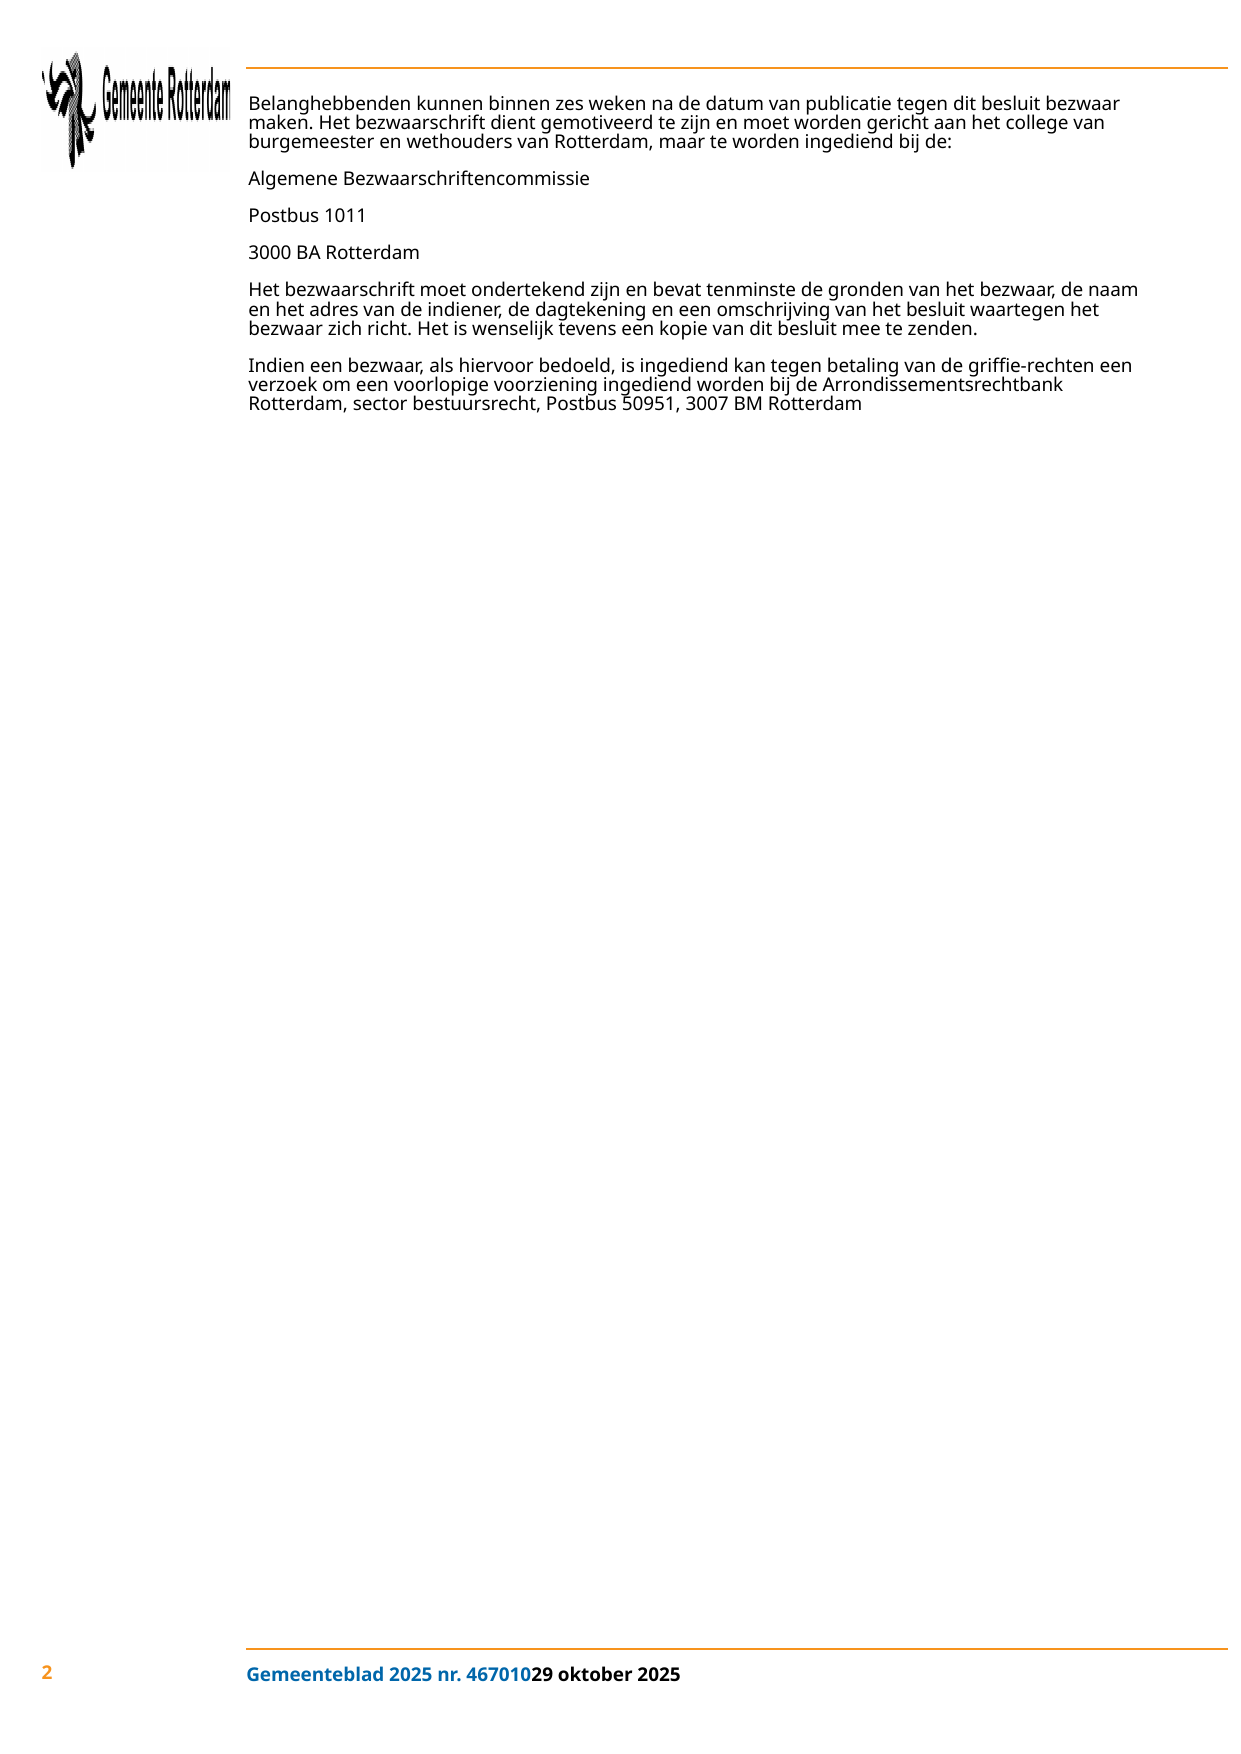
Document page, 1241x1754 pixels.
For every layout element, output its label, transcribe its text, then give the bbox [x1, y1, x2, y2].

text Algemene Bezwaarschriftencommissie [248, 170, 1152, 189]
text Belanghebbenden kunnen binnen zes weken na de datum van publicatie tegen dit besluit bezwaar maken. Het bezwaarschrift dient gemotiveerd te zijn en moet worden gericht aan het college van burgemeester en wethouders van Rotterdam, maar te worden ingediend bij de: [248, 95, 1152, 153]
text Het bezwaarschrift moet ondertekend zijn en bevat tenminste de gronden van het bezwaar, de naam en het adres van de indiener, de dagtekening en een omschrijving van het besluit waartegen het bezwaar zich richt. Het is wenselijk tevens een kopie van dit besluit mee te zenden. [248, 281, 1152, 339]
text Indien een bezwaar, als hiervoor bedoeld, is ingediend kan tegen betaling van de griffie-rechten een verzoek om een voorlopige voorziening ingediend worden bij de Arrondissementsrechtbank Rotterdam, sector bestuursrecht, Postbus 50951, 3007 BM Rotterdam [248, 357, 1152, 414]
text 3000 BA Rotterdam [248, 244, 1152, 263]
picture [41, 47, 231, 172]
text Postbus 1011 [248, 207, 1152, 227]
